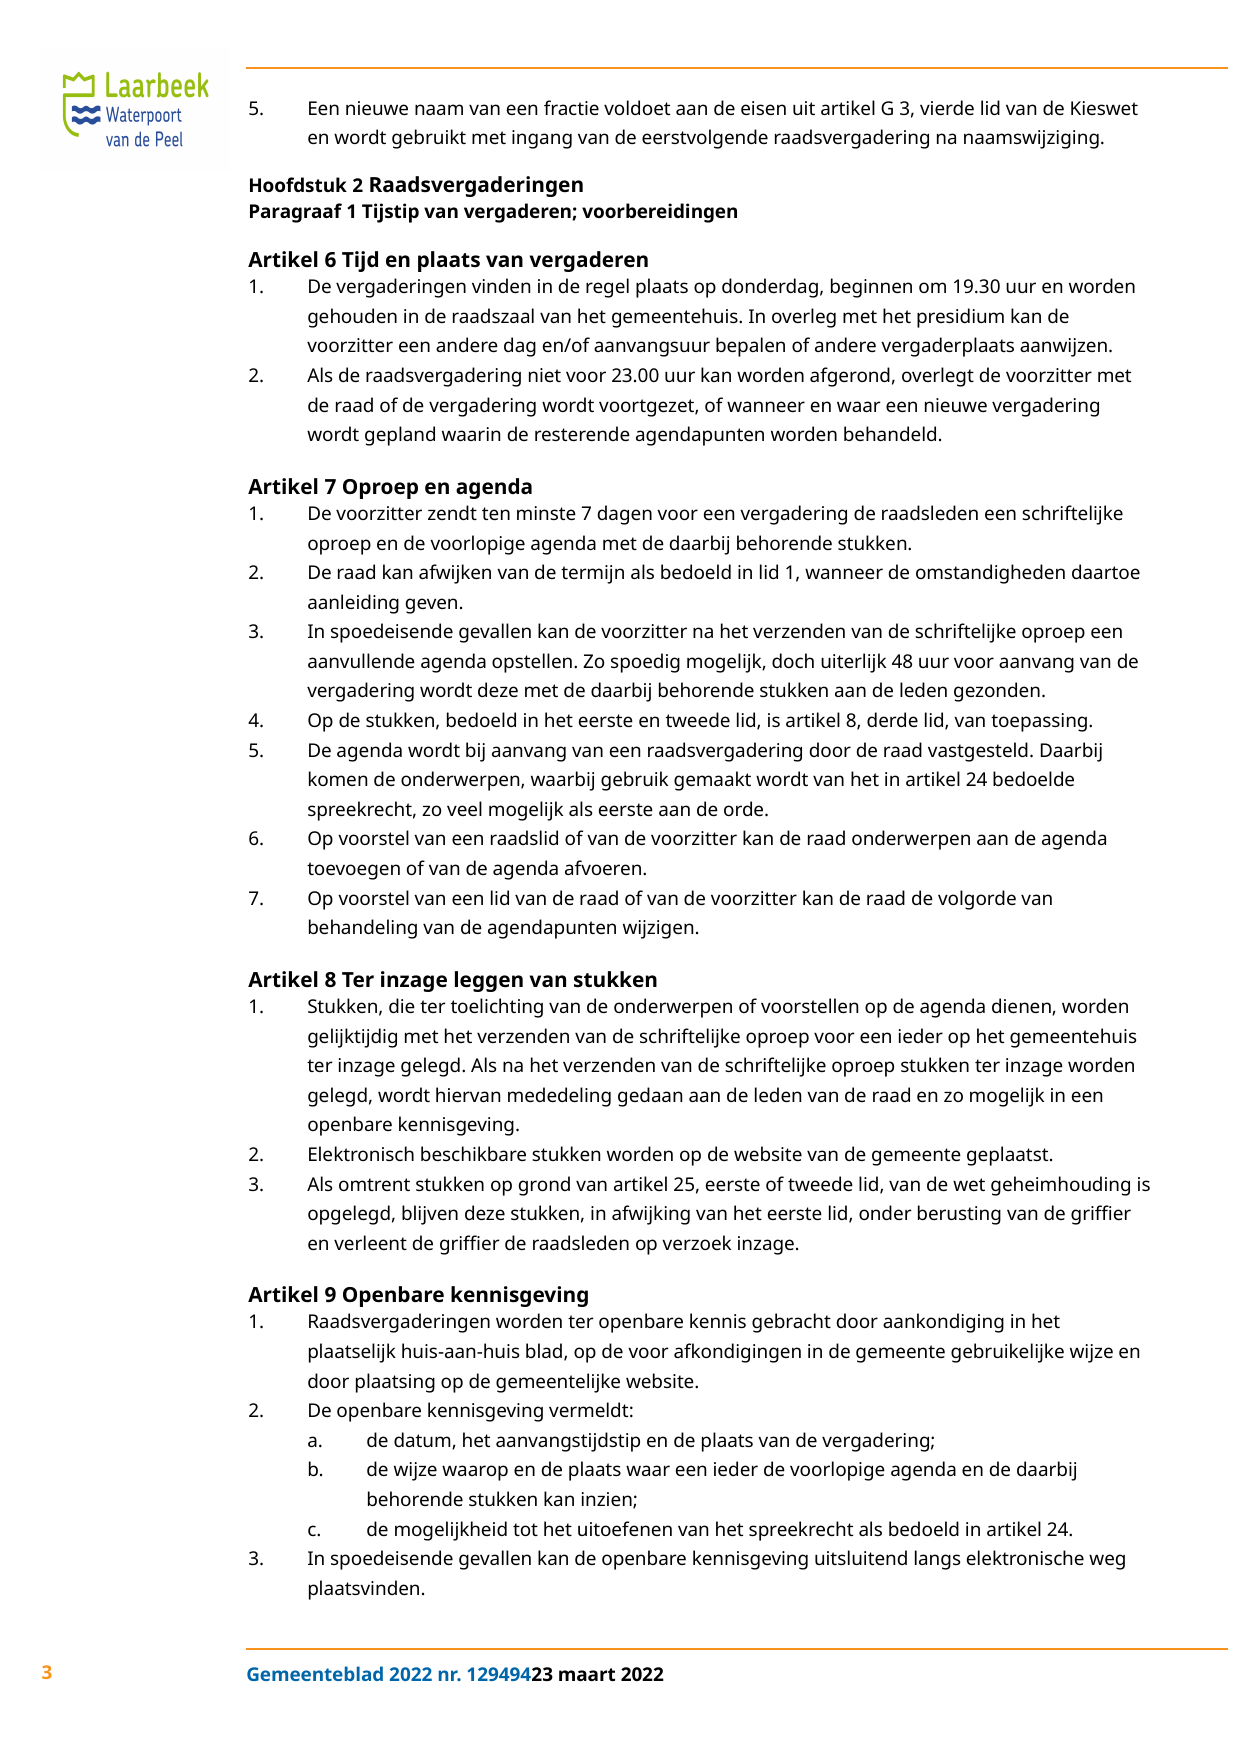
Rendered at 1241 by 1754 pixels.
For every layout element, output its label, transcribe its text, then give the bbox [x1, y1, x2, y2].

list Een nieuwe naam van een fractie voldoet aan de eisen uit artikel G 3, vierde lid van de Kieswet en wordt gebruikt met ingang van de eerstvolgende raadsvergadering na naamswijziging. [248, 95, 1152, 150]
list Als omtrent stukken op grond van artikel 25, eerste of tweede lid, van de wet geheimhouding is opgelegd, blijven deze stukken, in afwijking van het eerste lid, onder berusting van de griffier en verleent de griffier de raadsleden op verzoek inzage. [248, 1171, 1152, 1256]
picture [41, 47, 231, 172]
text Paragraaf 1 Tijstip van vergaderen; voorbereidingen [248, 198, 1152, 224]
text Artikel 7 Oproep en agenda [248, 472, 1152, 500]
text Artikel 6 Tijd en plaats van vergaderen [248, 245, 1152, 273]
list de datum, het aanvangstijdstip en de plaats van de vergadering; [307, 1427, 1152, 1453]
list de wijze waarop en de plaats waar een ieder de voorlopige agenda en de daarbij behorende stukken kan inzien; [307, 1457, 1152, 1512]
text Artikel 8 Ter inzage leggen van stukken [248, 965, 1152, 993]
list De openbare kennisgeving vermeldt: [248, 1397, 1152, 1423]
list Elektronisch beschikbare stukken worden op de website van de gemeente geplaatst. [248, 1141, 1152, 1167]
text Hoofdstuk 2 Raadsvergaderingen [248, 170, 1152, 198]
list De raad kan afwijken van de termijn als bedoeld in lid 1, wanneer de omstandigheden daartoe aanleiding geven. [248, 559, 1152, 615]
list Op de stukken, bedoeld in het eerste en tweede lid, is artikel 8, derde lid, van toepassing. [248, 707, 1152, 733]
list de mogelijkheid tot het uitoefenen van het spreekrecht als bedoeld in artikel 24. [307, 1516, 1152, 1542]
list De vergaderingen vinden in de regel plaats op donderdag, beginnen om 19.30 uur en worden gehouden in de raadszaal van het gemeentehuis. In overleg met het presidium kan de voorzitter een andere dag en/of aanvangsuur bepalen of andere vergaderplaats aanwijzen. [248, 273, 1152, 358]
list Stukken, die ter toelichting van de onderwerpen of voorstellen op de agenda dienen, worden gelijktijdig met het verzenden van de schriftelijke oproep voor een ieder op het gemeentehuis ter inzage gelegd. Als na het verzenden van de schriftelijke oproep stukken ter inzage worden gelegd, wordt hiervan mededeling gedaan aan de leden van de raad en zo mogelijk in een openbare kennisgeving. [248, 993, 1152, 1137]
list De agenda wordt bij aanvang van een raadsvergadering door de raad vastgesteld. Daarbij komen de onderwerpen, waarbij gebruik gemaakt wordt van het in artikel 24 bedoelde spreekrecht, zo veel mogelijk als eerste aan de orde. [248, 737, 1152, 822]
list In spoedeisende gevallen kan de openbare kennisgeving uitsluitend langs elektronische weg plaatsvinden. [248, 1545, 1152, 1601]
text Artikel 9 Openbare kennisgeving [248, 1280, 1152, 1309]
list Als de raadsvergadering niet voor 23.00 uur kan worden afgerond, overlegt de voorzitter met de raad of de vergadering wordt voortgezet, of wanneer en waar een nieuwe vergadering wordt gepland waarin de resterende agendapunten worden behandeld. [248, 362, 1152, 447]
list De voorzitter zendt ten minste 7 dagen voor een vergadering de raadsleden een schriftelijke oproep en de voorlopige agenda met de daarbij behorende stukken. [248, 500, 1152, 556]
list In spoedeisende gevallen kan de voorzitter na het verzenden van de schriftelijke oproep een aanvullende agenda opstellen. Zo spoedig mogelijk, doch uiterlijk 48 uur voor aanvang van de vergadering wordt deze met de daarbij behorende stukken aan de leden gezonden. [248, 618, 1152, 703]
list Op voorstel van een raadslid of van de voorzitter kan de raad onderwerpen aan de agenda toevoegen of van de agenda afvoeren. [248, 826, 1152, 881]
list Raadsvergaderingen worden ter openbare kennis gebracht door aankondiging in het plaatselijk huis-aan-huis blad, op de voor afkondigingen in de gemeente gebruikelijke wijze en door plaatsing op de gemeentelijke website. [248, 1309, 1152, 1394]
list Op voorstel van een lid van de raad of van de voorzitter kan de raad de volgorde van behandeling van de agendapunten wijzigen. [248, 885, 1152, 940]
